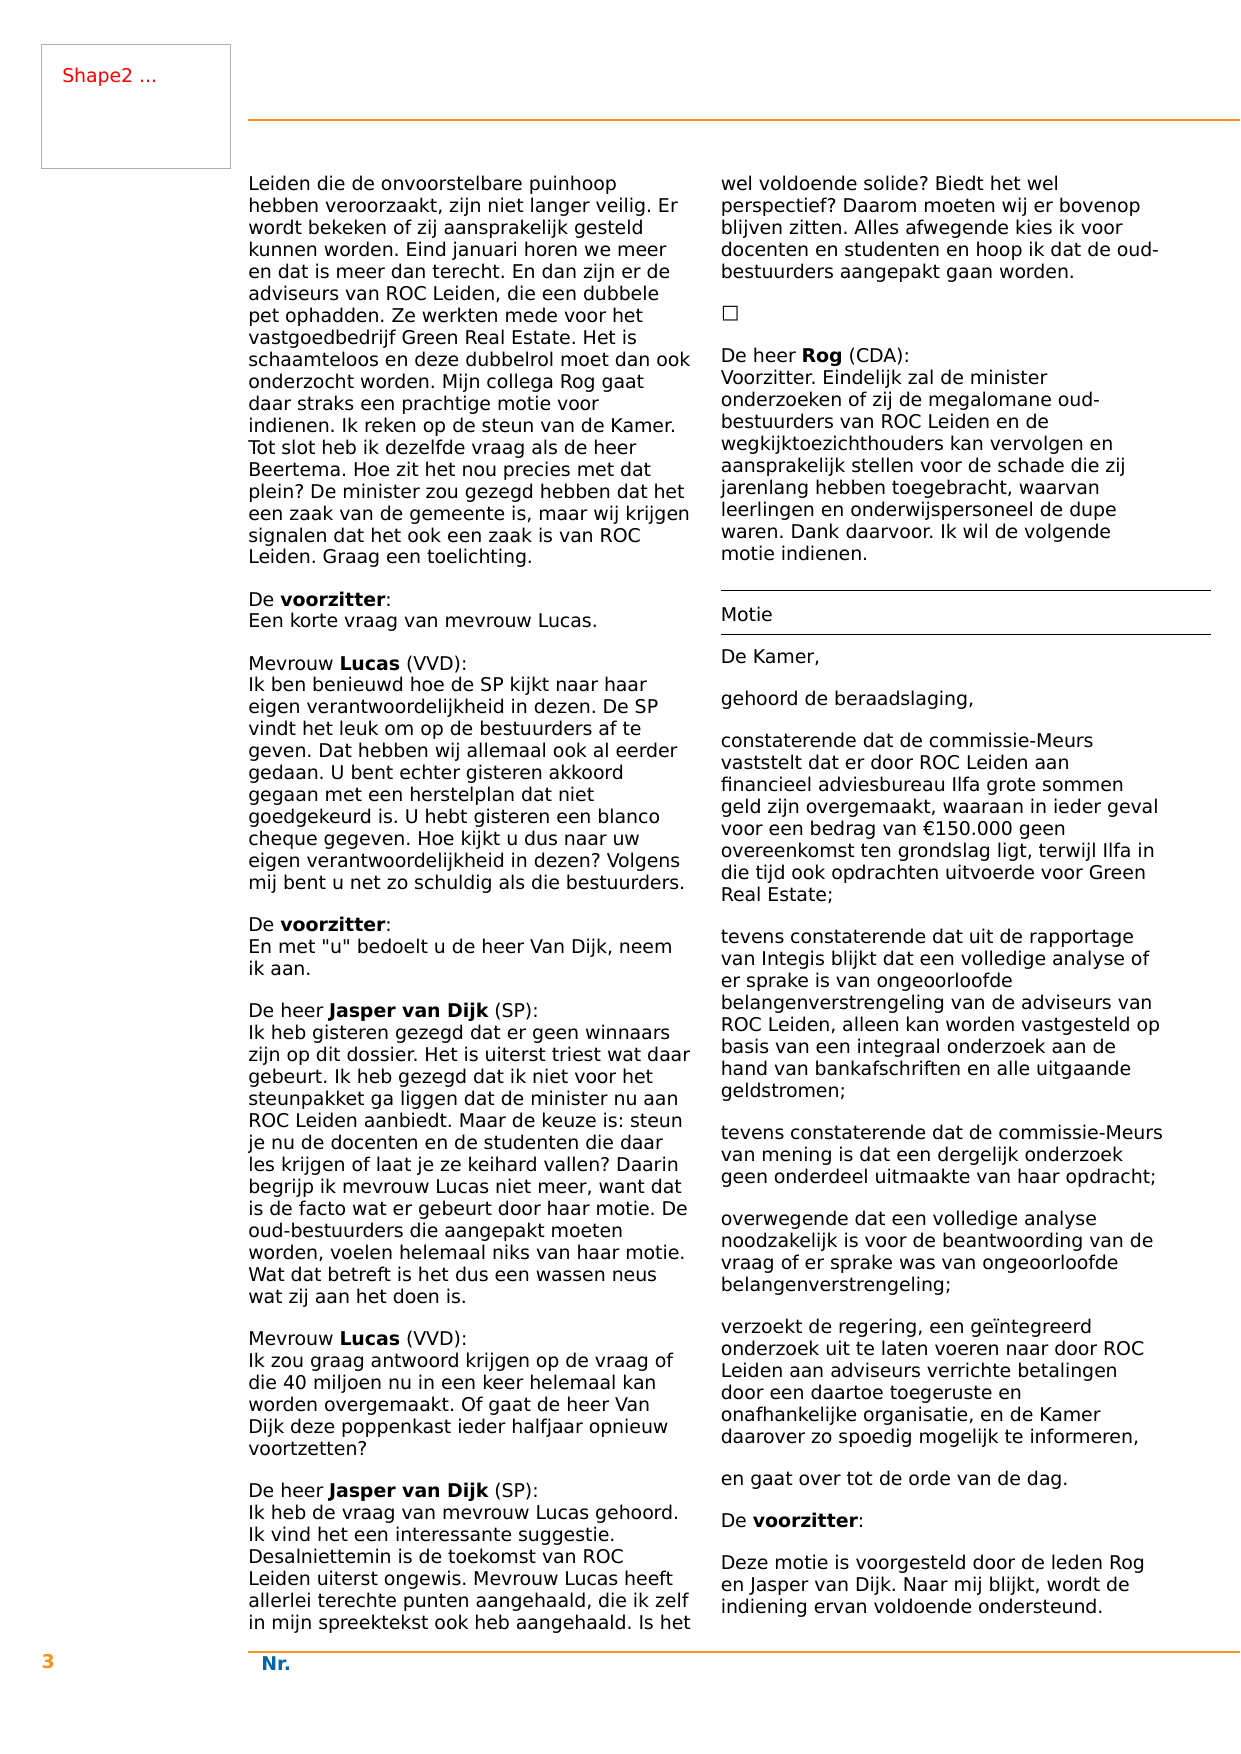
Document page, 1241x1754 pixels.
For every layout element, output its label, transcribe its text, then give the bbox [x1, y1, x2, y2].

text De voorzitter: [248, 914, 691, 936]
text Ik heb de vraag van mevrouw Lucas gehoord. Ik vind het een interessante suggestie. Desalniettemin is de toekomst van ROC Leiden uiterst ongewis. Mevrouw Lucas heeft allerlei terechte punten aangehaald, die ik zelf in mijn spreektekst ook heb aangehaald. Is het [248, 1502, 691, 1633]
text tevens constaterende dat de commissie-Meurs van mening is dat een dergelijk onderzoek geen onderdeel uitmaakte van haar opdracht; [721, 1122, 1163, 1188]
text Leiden die de onvoorstelbare puinhoop hebben veroorzaakt, zijn niet langer veilig. Er wordt bekeken of zij aansprakelijk gesteld kunnen worden. Eind januari horen we meer en dat is meer dan terecht. En dan zijn er de adviseurs van ROC Leiden, die een dubbele pet ophadden. Ze werkten mede voor het vastgoedbedrijf Green Real Estate. Het is schaamteloos en deze dubbelrol moet dan ook onderzocht worden. Mijn collega Rog gaat daar straks een prachtige motie voor indienen. Ik reken op de steun van de Kamer. [248, 173, 691, 437]
text Motie [721, 604, 1163, 626]
text tevens constaterende dat uit de rapportage van Integis blijkt dat een volledige analyse of er sprake is van ongeoorloofde belangenverstrengeling van de adviseurs van ROC Leiden, alleen kan worden vastgesteld op basis van een integraal onderzoek aan de hand van bankafschriften en alle uitgaande geldstromen; [721, 926, 1163, 1102]
text Tot slot heb ik dezelfde vraag als de heer Beertema. Hoe zit het nou precies met dat plein? De minister zou gezegd hebben dat het een zaak van de gemeente is, maar wij krijgen signalen dat het ook een zaak is van ROC Leiden. Graag een toelichting. [248, 437, 691, 568]
text De voorzitter: [721, 1510, 1163, 1532]
text Voorzitter. Eindelijk zal de minister onderzoeken of zij de megalomane oud-bestuurders van ROC Leiden en de wegkijktoezichthouders kan vervolgen en aansprakelijk stellen voor de schade die zij jarenlang hebben toegebracht, waarvan leerlingen en onderwijspersoneel de dupe waren. Dank daarvoor. Ik wil de volgende motie indienen. [721, 367, 1163, 564]
text Mevrouw Lucas (VVD): [248, 1328, 691, 1350]
text De heer Jasper van Dijk (SP): [248, 1000, 691, 1022]
text De heer Rog (CDA): [721, 345, 1163, 367]
text overwegende dat een volledige analyse noodzakelijk is voor de beantwoording van de vraag of er sprake was van ongeoorloofde belangenverstrengeling; [721, 1208, 1163, 1296]
text en gaat over tot de orde van de dag. [721, 1468, 1163, 1490]
text Mevrouw Lucas (VVD): [248, 652, 691, 674]
text De voorzitter: [248, 588, 691, 610]
text En met "u" bedoelt u de heer Van Dijk, neem ik aan. [248, 936, 691, 980]
text gehoord de beraadslaging, [721, 688, 1163, 710]
text De heer Jasper van Dijk (SP): [248, 1480, 691, 1502]
text wel voldoende solide? Biedt het wel perspectief? Daarom moeten wij er bovenop blijven zitten. Alles afwegende kies ik voor docenten en studenten en hoop ik dat de oud-bestuurders aangepakt gaan worden. [721, 173, 1163, 283]
text Ik ben benieuwd hoe de SP kijkt naar haar eigen verantwoordelijkheid in dezen. De SP vindt het leuk om op de bestuurders af te geven. Dat hebben wij allemaal ook al eerder gedaan. U bent echter gisteren akkoord gegaan met een herstelplan dat niet goedgekeurd is. U hebt gisteren een blanco cheque gegeven. Hoe kijkt u dus naar uw eigen verantwoordelijkheid in dezen? Volgens mij bent u net zo schuldig als die bestuurders. [248, 674, 691, 894]
text De Kamer, [721, 646, 1163, 668]
text Deze motie is voorgesteld door de leden Rog en Jasper van Dijk. Naar mij blijkt, wordt de indiening ervan voldoende ondersteund. [721, 1552, 1163, 1618]
text verzoekt de regering, een geïntegreerd onderzoek uit te laten voeren naar door ROC Leiden aan adviseurs verrichte betalingen door een daartoe toegeruste en onafhankelijke organisatie, en de Kamer daarover zo spoedig mogelijk te informeren, [721, 1316, 1163, 1448]
text Een korte vraag van mevrouw Lucas. [248, 610, 691, 632]
text constaterende dat de commissie-Meurs vaststelt dat er door ROC Leiden aan financieel adviesbureau Ilfa grote sommen geld zijn overgemaakt, waaraan in ieder geval voor een bedrag van €150.000 geen overeenkomst ten grondslag ligt, terwijl Ilfa in die tijd ook opdrachten uitvoerde voor Green Real Estate; [721, 730, 1163, 906]
text Ik heb gisteren gezegd dat er geen winnaars zijn op dit dossier. Het is uiterst triest wat daar gebeurt. Ik heb gezegd dat ik niet voor het steunpakket ga liggen dat de minister nu aan ROC Leiden aanbiedt. Maar de keuze is: steun je nu de docenten en de studenten die daar les krijgen of laat je ze keihard vallen? Daarin begrijp ik mevrouw Lucas niet meer, want dat is de facto wat er gebeurt door haar motie. De oud-bestuurders die aangepakt moeten worden, voelen helemaal niks van haar motie. Wat dat betreft is het dus een wassen neus wat zij aan het doen is. [248, 1022, 691, 1308]
text Ik zou graag antwoord krijgen op de vraag of die 40 miljoen nu in een keer helemaal kan worden overgemaakt. Of gaat de heer Van Dijk deze poppenkast ieder halfjaar opnieuw voortzetten? [248, 1350, 691, 1460]
text ⬜ [721, 303, 1163, 325]
